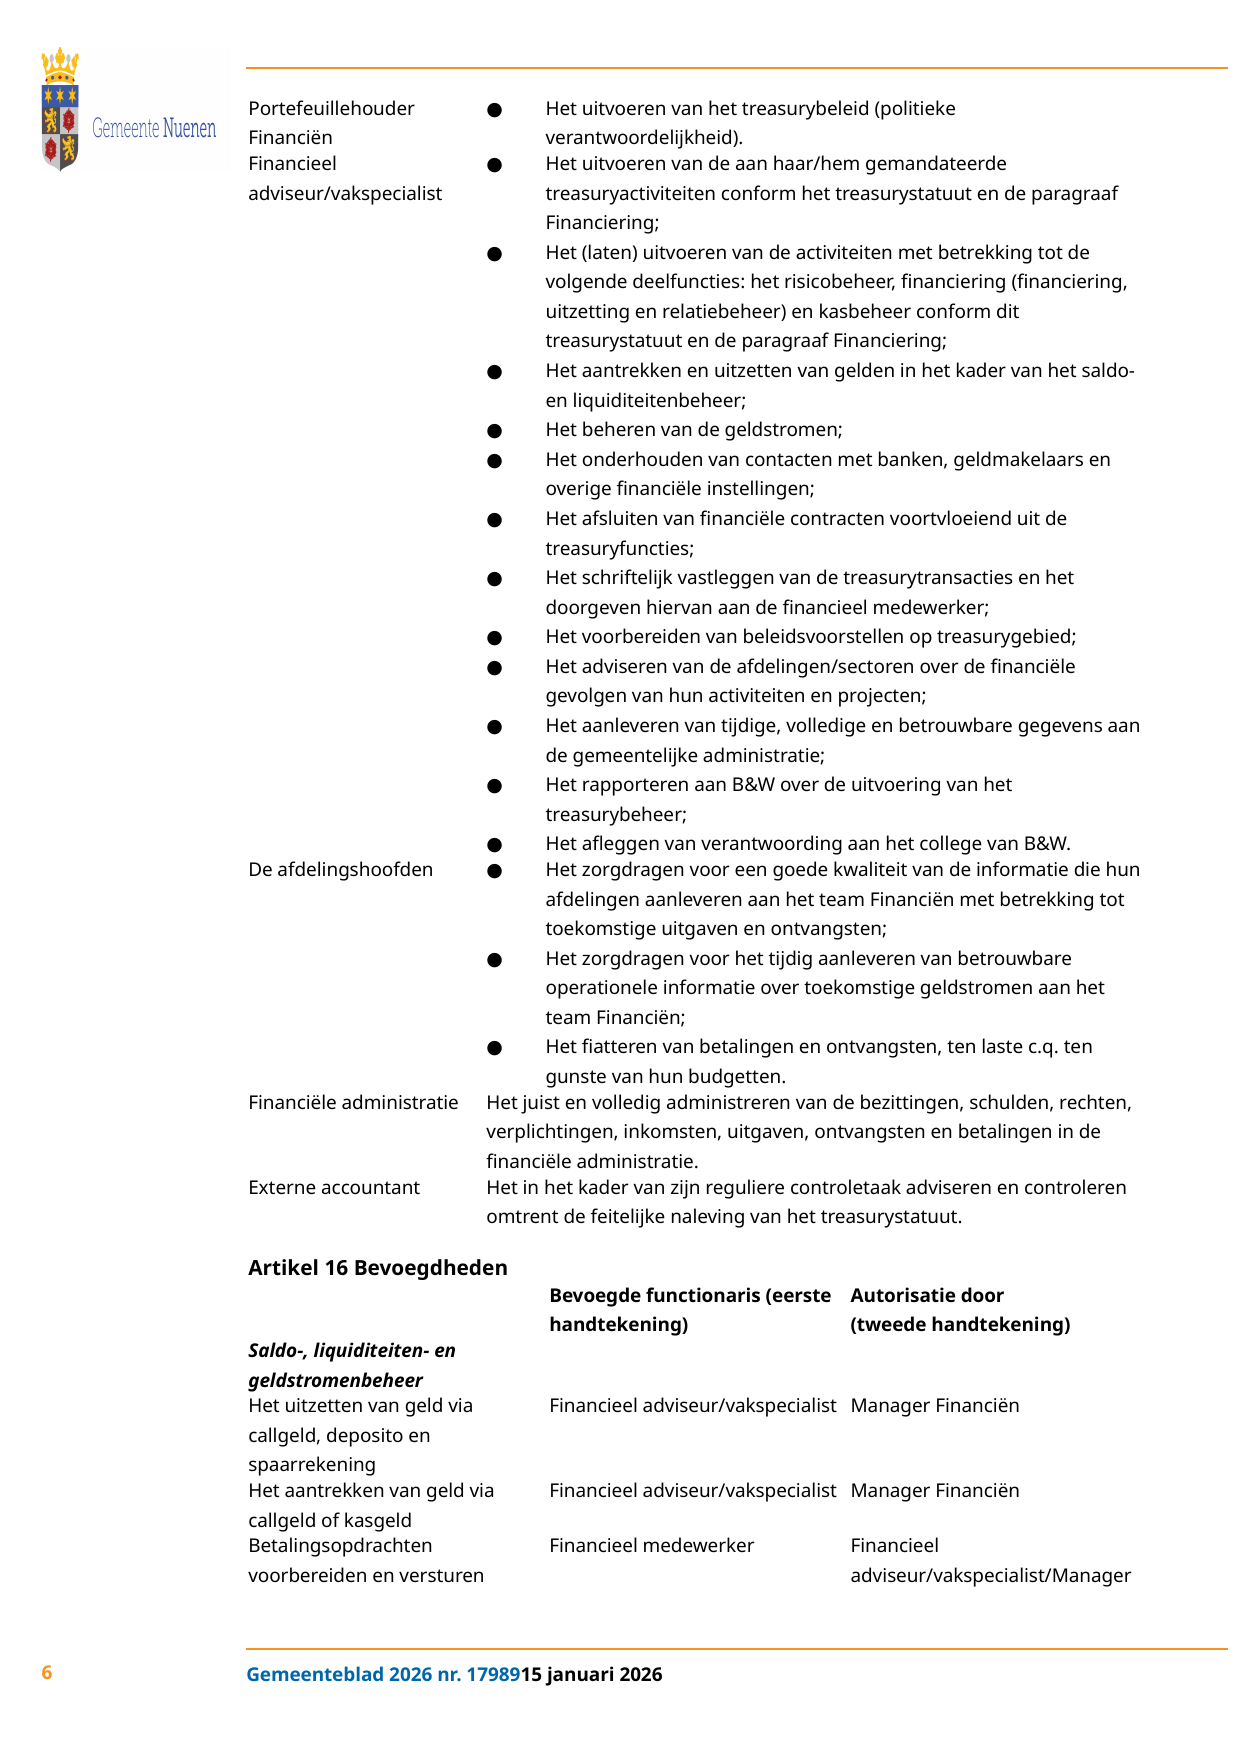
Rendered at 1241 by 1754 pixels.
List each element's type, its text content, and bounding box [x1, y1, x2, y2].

table_header Bevoegde functionaris (eerste handtekening) [549, 1282, 850, 1337]
table_cell Financieel adviseur/vakspecialist [248, 150, 486, 856]
table_cell Het in het kader van zijn reguliere controletaak adviseren en controleren omtrent de feitelijke naleving van het treasurystatuut. [486, 1174, 1152, 1229]
table_cell Portefeuillehouder Financiën [248, 95, 486, 150]
table_cell Het uitzetten van geld via callgeld, deposito en spaarrekening [248, 1393, 549, 1477]
picture [41, 47, 231, 172]
table_cell Financieel adviseur/vakspecialist [549, 1478, 850, 1533]
table_cell Financieel medewerker [549, 1533, 850, 1588]
table_cell Manager Financiën [850, 1478, 1152, 1533]
table_cell Saldo-, liquiditeiten- en geldstromenbeheer [248, 1337, 549, 1392]
table_cell Het uitvoeren van de aan haar/hem gemandateerde treasuryactiviteiten conform het treasurystatuut en de paragraaf Financiering; Het (laten) uitvoeren van de activiteiten met betrekking tot de volgende deelfuncties: het risicobeheer, financiering (financiering, uitzetting en relatiebeheer) en kasbeheer conform dit treasurystatuut en de paragraaf Financiering; Het aantrekken en uitzetten van gelden in het kader van het saldo- en liquiditeitenbeheer; Het beheren van de geldstromen; Het onderhouden van contacten met banken, geldmakelaars en overige financiële instellingen; Het afsluiten van financiële contracten voortvloeiend uit de treasuryfuncties; Het schriftelijk vastleggen van de treasurytransacties en het doorgeven hiervan aan de financieel medewerker; Het voorbereiden van beleidsvoorstellen op treasurygebied; Het adviseren van de afdelingen/sectoren over de financiële gevolgen van hun activiteiten en projecten; Het aanleveren van tijdige, volledige en betrouwbare gegevens aan de gemeentelijke administratie; Het rapporteren aan B&W over de uitvoering van het treasurybeheer; Het afleggen van verantwoording aan het college van B&W. [486, 150, 1152, 856]
table_cell Externe accountant [248, 1174, 486, 1229]
table_cell Financieel adviseur/vakspecialist [549, 1393, 850, 1477]
table_cell Het aantrekken van geld via callgeld of kasgeld [248, 1478, 549, 1533]
table_header Autorisatie door (tweede handtekening) [850, 1282, 1152, 1337]
table_cell Financiële administratie [248, 1089, 486, 1174]
table_cell Financieel adviseur/vakspecialist/Manager [850, 1533, 1152, 1588]
table_cell Het juist en volledig administreren van de bezittingen, schulden, rechten, verplichtingen, inkomsten, uitgaven, ontvangsten en betalingen in de financiële administratie. [486, 1089, 1152, 1174]
table_cell Manager Financiën [850, 1393, 1152, 1477]
table_cell [549, 1337, 850, 1392]
table_header [248, 1282, 549, 1337]
table_cell Het uitvoeren van het treasurybeleid (politieke verantwoordelijkheid). [486, 95, 1152, 150]
table_cell Betalingsopdrachten voorbereiden en versturen [248, 1533, 549, 1588]
table_cell Het zorgdragen voor een goede kwaliteit van de informatie die hun afdelingen aanleveren aan het team Financiën met betrekking tot toekomstige uitgaven en ontvangsten; Het zorgdragen voor het tijdig aanleveren van betrouwbare operationele informatie over toekomstige geldstromen aan het team Financiën; Het fiatteren van betalingen en ontvangsten, ten laste c.q. ten gunste van hun budgetten. [486, 856, 1152, 1089]
table_cell [850, 1337, 1152, 1392]
text Artikel 16 Bevoegdheden [248, 1253, 1152, 1282]
table_cell De afdelingshoofden [248, 856, 486, 1089]
